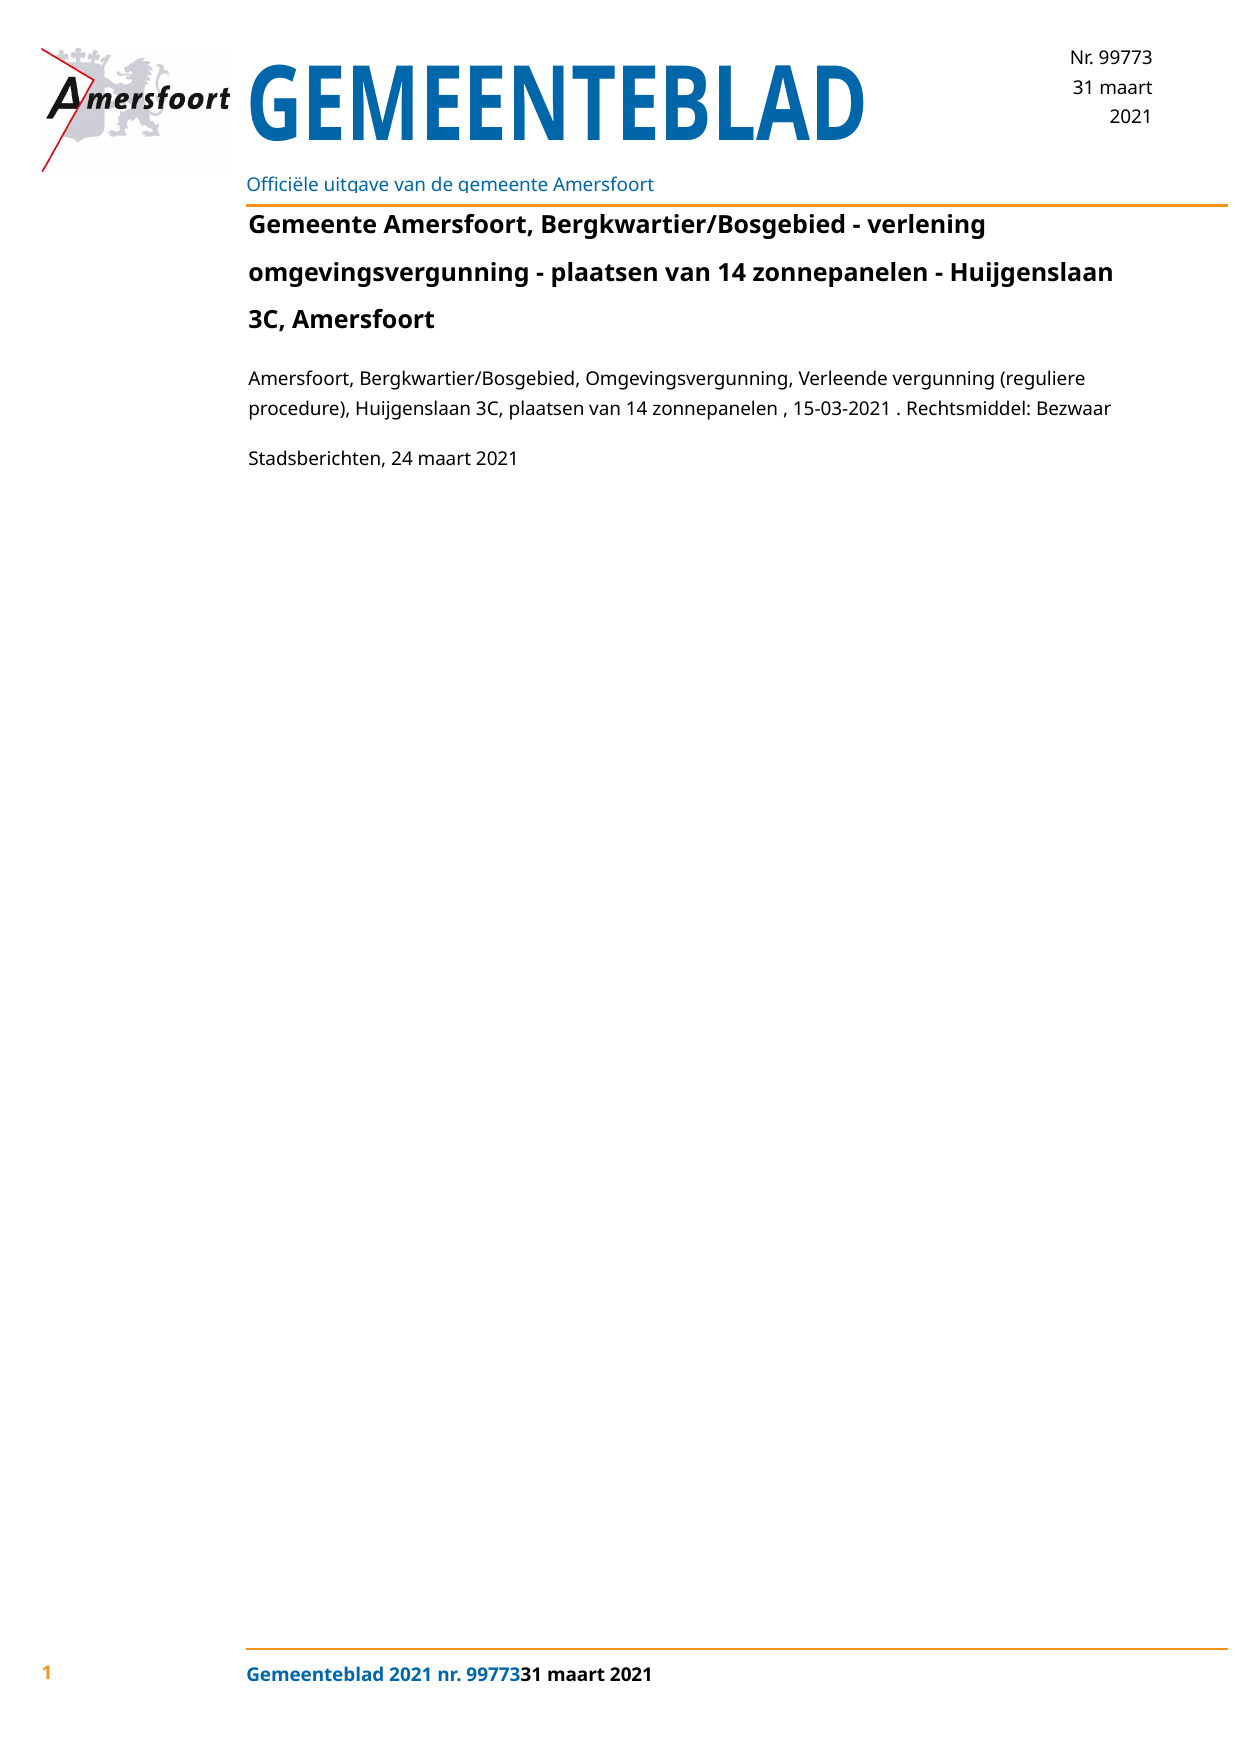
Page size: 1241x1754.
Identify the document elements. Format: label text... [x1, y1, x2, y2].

text Stadsberichten, 24 maart 2021 [248, 446, 1152, 471]
text Amersfoort, Bergkwartier/Bosgebied, Omgevingsvergunning, Verleende vergunning (reguliere procedure), Huijgenslaan 3C, plaatsen van 14 zonnepanelen , 15-03-2021 . Rechtsmiddel: Bezwaar [248, 366, 1152, 421]
text Gemeente Amersfoort, Bergkwartier/Bosgebied - verlening omgevingsvergunning - plaatsen van 14 zonnepanelen - Huijgenslaan 3C, Amersfoort [248, 207, 1152, 336]
picture [41, 47, 231, 172]
